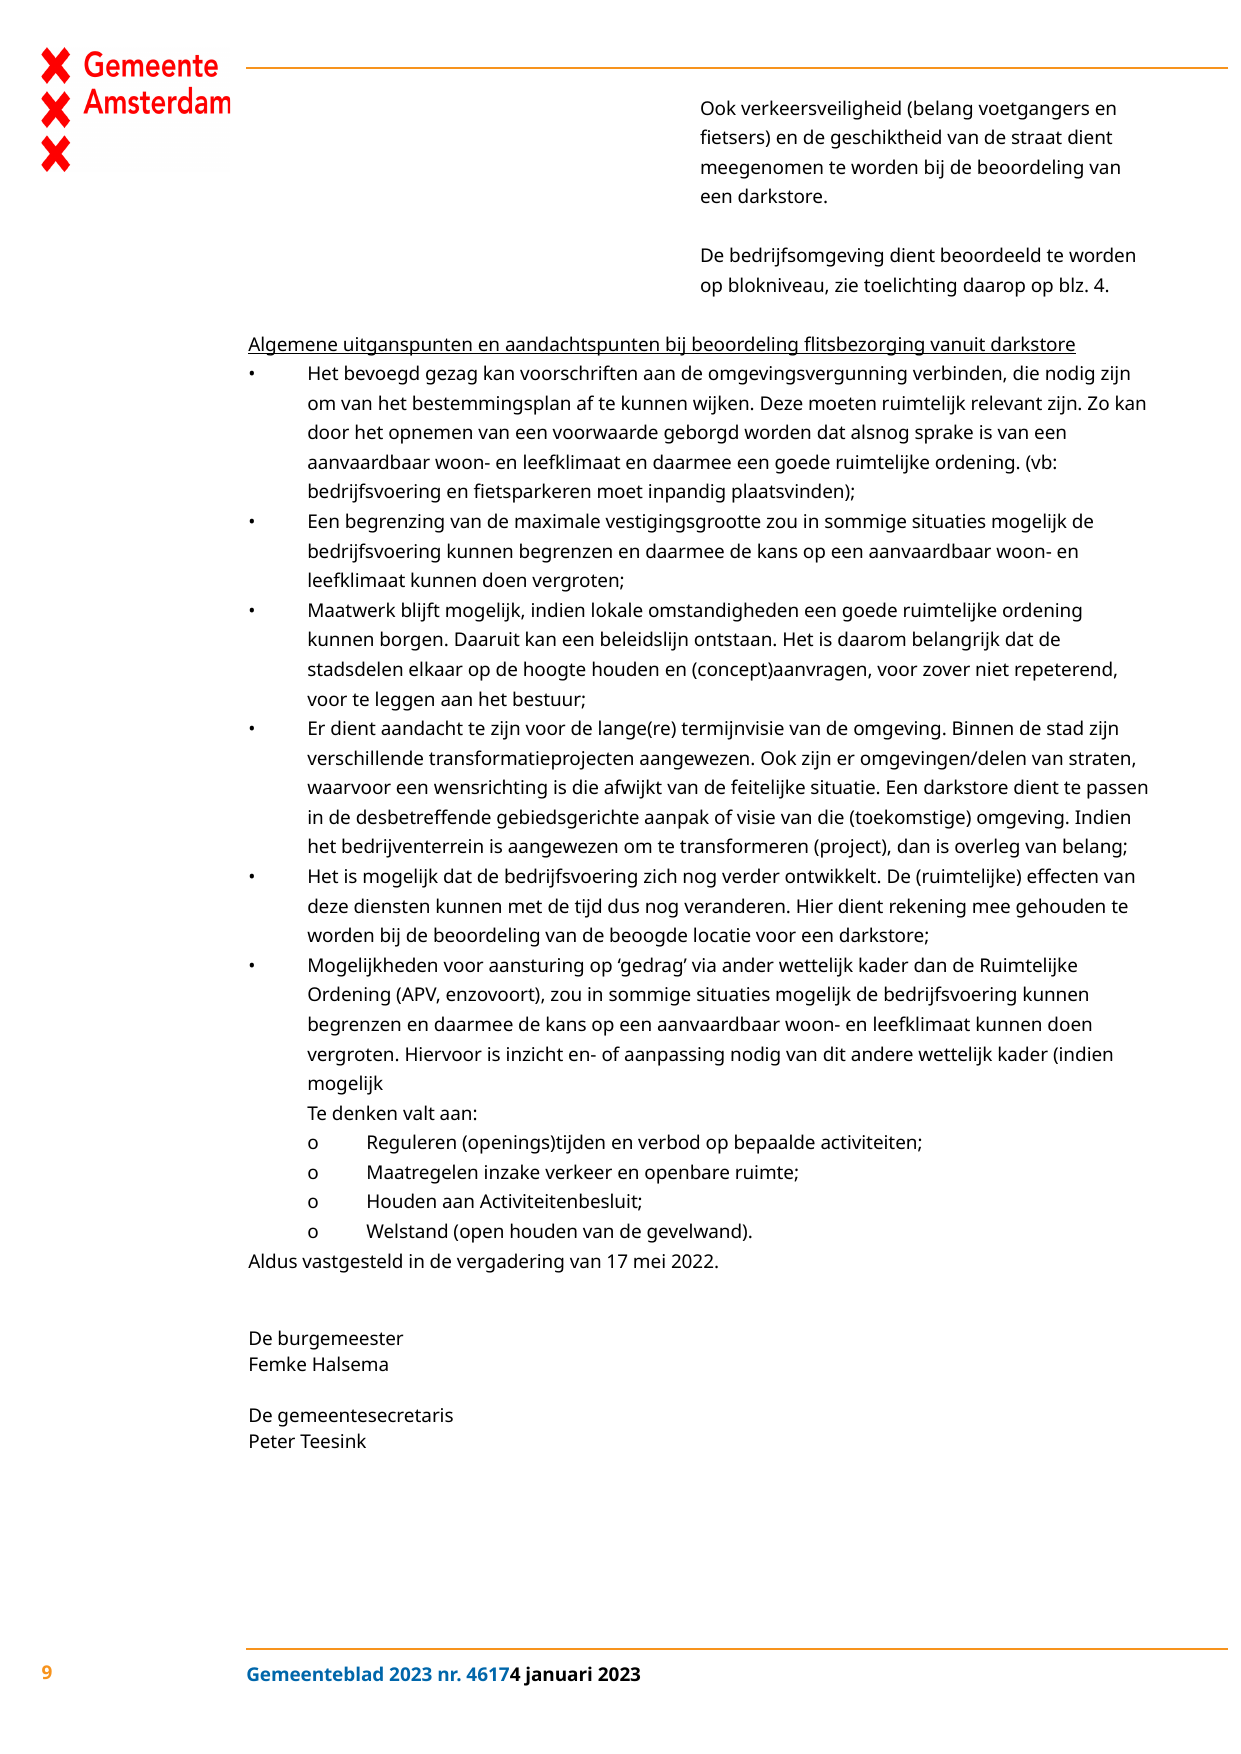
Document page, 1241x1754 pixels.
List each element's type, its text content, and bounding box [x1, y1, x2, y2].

table_cell [248, 95, 700, 298]
text De gemeentesecretaris [248, 1402, 1152, 1428]
picture [41, 47, 231, 172]
list Het is mogelijk dat de bedrijfsvoering zich nog verder ontwikkelt. De (ruimtelijke) effecten van deze diensten kunnen met de tijd dus nog veranderen. Hier dient rekening mee gehouden te worden bij de beoordeling van de beoogde locatie voor een darkstore; [248, 863, 1152, 948]
text Algemene uitganspunten en aandachtspunten bij beoordeling flitsbezorging vanuit darkstore [248, 331, 1152, 357]
list Reguleren (openings)tijden en verbod op bepaalde activiteiten; [307, 1129, 1152, 1155]
list Het bevoegd gezag kan voorschriften aan de omgevingsvergunning verbinden, die nodig zijn om van het bestemmingsplan af te kunnen wijken. Deze moeten ruimtelijk relevant zijn. Zo kan door het opnemen van een voorwaarde geborgd worden dat alsnog sprake is van een aanvaardbaar woon- en leefklimaat en daarmee een goede ruimtelijke ordening. (vb: bedrijfsvoering en fietsparkeren moet inpandig plaatsvinden); [248, 360, 1152, 504]
list Er dient aandacht te zijn voor de lange(re) termijnvisie van de omgeving. Binnen de stad zijn verschillende transformatieprojecten aangewezen. Ook zijn er omgevingen/delen van straten, waarvoor een wensrichting is die afwijkt van de feitelijke situatie. Een darkstore dient te passen in de desbetreffende gebiedsgerichte aanpak of visie van die (toekomstige) omgeving. Indien het bedrijventerrein is aangewezen om te transformeren (project), dan is overleg van belang; [248, 715, 1152, 859]
table_cell Ook verkeersveiligheid (belang voetgangers en fietsers) en de geschiktheid van de straat dient meegenomen te worden bij de beoordeling van een darkstore. De bedrijfsomgeving dient beoordeeld te worden op blokniveau, zie toelichting daarop op blz. 4. [700, 95, 1152, 298]
list Te denken valt aan: [248, 1100, 1152, 1126]
text Peter Teesink [248, 1428, 1152, 1454]
list Maatregelen inzake verkeer en openbare ruimte; [307, 1159, 1152, 1185]
text Femke Halsema [248, 1351, 1152, 1377]
list Een begrenzing van de maximale vestigingsgrootte zou in sommige situaties mogelijk de bedrijfsvoering kunnen begrenzen en daarmee de kans op een aanvaardbaar woon- en leefklimaat kunnen doen vergroten; [248, 508, 1152, 593]
list Maatwerk blijft mogelijk, indien lokale omstandigheden een goede ruimtelijke ordening kunnen borgen. Daaruit kan een beleidslijn ontstaan. Het is daarom belangrijk dat de stadsdelen elkaar op de hoogte houden en (concept)aanvragen, voor zover niet repeterend, voor te leggen aan het bestuur; [248, 597, 1152, 712]
list Houden aan Activiteitenbesluit; [307, 1189, 1152, 1214]
list Welstand (open houden van de gevelwand). [307, 1218, 1152, 1244]
text Aldus vastgesteld in de vergadering van 17 mei 2022. [248, 1248, 1152, 1274]
list Mogelijkheden voor aansturing op ‘gedrag’ via ander wettelijk kader dan de Ruimtelijke Ordening (APV, enzovoort), zou in sommige situaties mogelijk de bedrijfsvoering kunnen begrenzen en daarmee de kans op een aanvaardbaar woon- en leefklimaat kunnen doen vergroten. Hiervoor is inzicht en- of aanpassing nodig van dit andere wettelijk kader (indien mogelijk [248, 952, 1152, 1096]
text De burgemeester [248, 1325, 1152, 1351]
